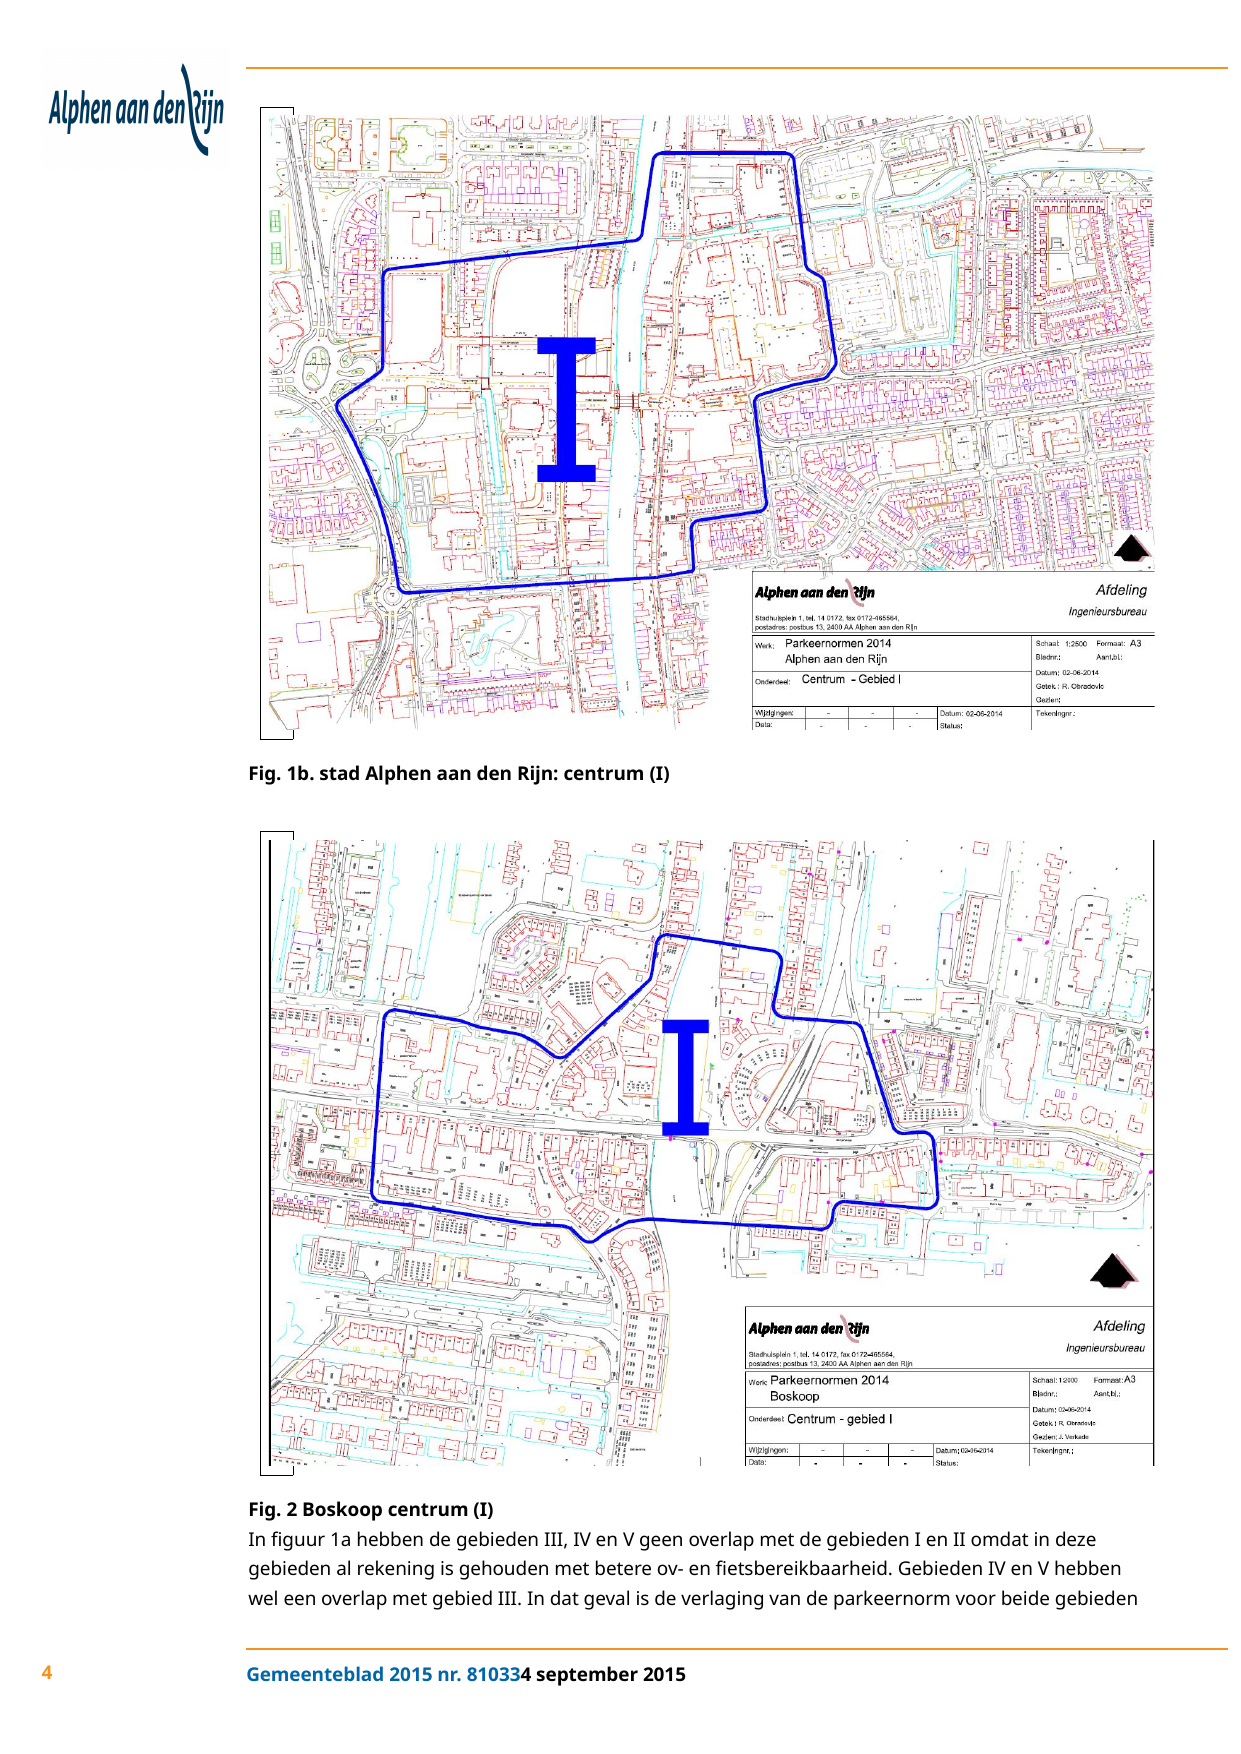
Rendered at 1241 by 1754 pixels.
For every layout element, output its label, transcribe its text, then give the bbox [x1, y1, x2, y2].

picture [268, 115, 1155, 730]
picture [41, 47, 231, 172]
text Fig. 1b. stad Alphen aan den Rijn: centrum (I) [248, 760, 1152, 786]
text In figuur 1a hebben de gebieden III, IV en V geen overlap met de gebieden I en II omdat in deze gebieden al rekening is gehouden met betere ov- en fietsbereikbaarheid. Gebieden IV en V hebben wel een overlap met gebied III. In dat geval is de verlaging van de parkeernorm voor beide gebieden [248, 1526, 1152, 1611]
picture [268, 840, 1155, 1466]
text Fig. 2 Boskoop centrum (I) [248, 1496, 1152, 1522]
